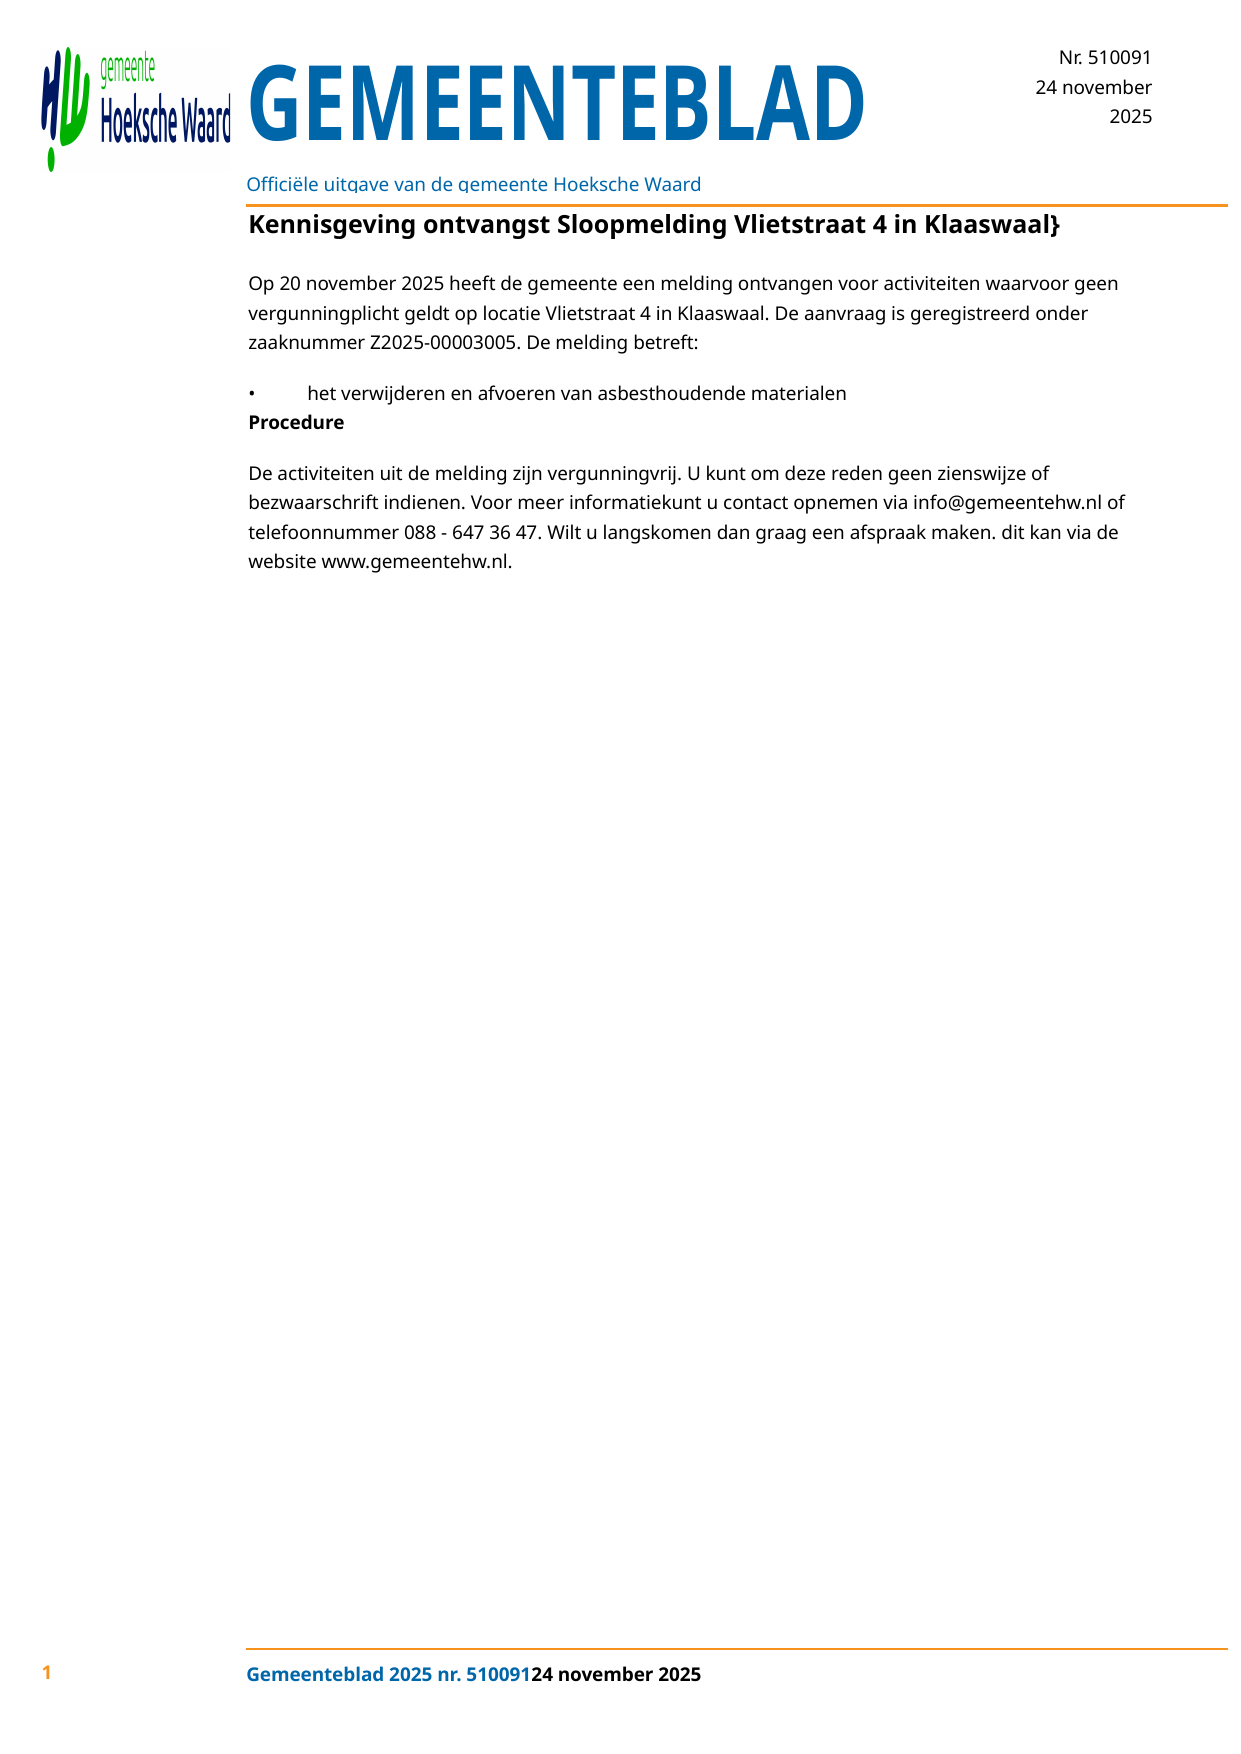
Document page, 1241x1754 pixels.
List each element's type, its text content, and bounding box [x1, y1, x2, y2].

text Procedure [248, 409, 1152, 435]
text Op 20 november 2025 heeft de gemeente een melding ontvangen voor activiteiten waarvoor geen vergunningplicht geldt op locatie Vlietstraat 4 in Klaaswaal. De aanvraag is geregistreerd onder zaaknummer Z2025-00003005. De melding betreft: [248, 270, 1152, 355]
text Kennisgeving ontvangst Sloopmelding Vlietstraat 4 in Klaaswaal} [248, 207, 1152, 241]
text De activiteiten uit de melding zijn vergunningvrij. U kunt om deze reden geen zienswijze of bezwaarschrift indienen. Voor meer informatiekunt u contact opnemen via info@gemeentehw.nl of telefoonnummer 088 - 647 36 47. Wilt u langskomen dan graag een afspraak maken. dit kan via de website www.gemeentehw.nl. [248, 460, 1152, 574]
picture [41, 47, 231, 172]
list het verwijderen en afvoeren van asbesthoudende materialen [248, 380, 1152, 406]
